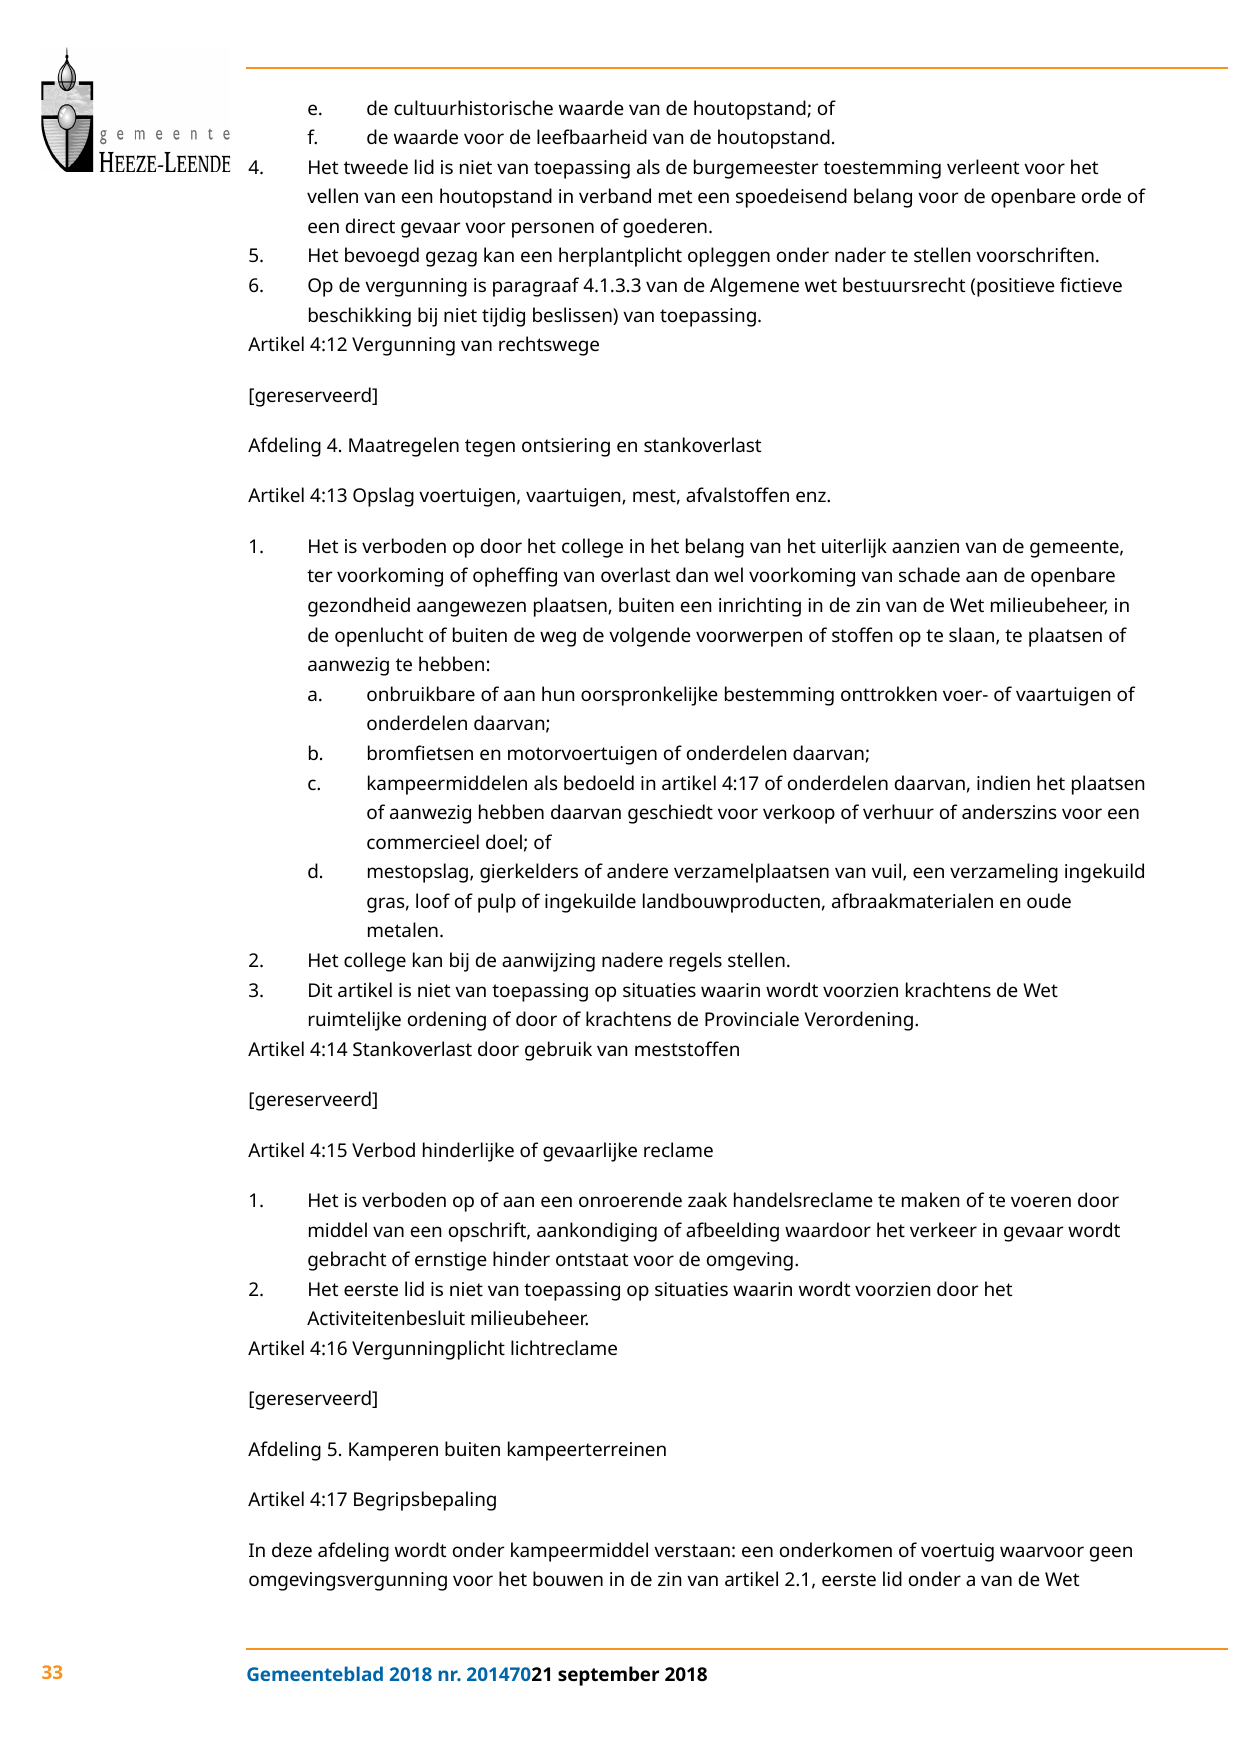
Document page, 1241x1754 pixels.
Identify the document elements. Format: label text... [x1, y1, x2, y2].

list Het tweede lid is niet van toepassing als de burgemeester toestemming verleent voor het vellen van een houtopstand in verband met een spoedeisend belang voor de openbare orde of een direct gevaar voor personen of goederen. [248, 154, 1152, 239]
list bromfietsen en motorvoertuigen of onderdelen daarvan; [307, 740, 1152, 766]
list Het is verboden op door het college in het belang van het uiterlijk aanzien van de gemeente, ter voorkoming of opheffing van overlast dan wel voorkoming van schade aan de openbare gezondheid aangewezen plaatsen, buiten een inrichting in de zin van de Wet milieubeheer, in de openlucht of buiten de weg de volgende voorwerpen of stoffen op te slaan, te plaatsen of aanwezig te hebben: [248, 533, 1152, 677]
text [gereserveerd] [248, 382, 1152, 408]
text Artikel 4:17 Begripsbepaling [248, 1486, 1152, 1512]
text [gereserveerd] [248, 1086, 1152, 1112]
text In deze afdeling wordt onder kampeermiddel verstaan: een onderkomen of voertuig waarvoor geen omgevingsvergunning voor het bouwen in de zin van artikel 2.1, eerste lid onder a van de Wet [248, 1537, 1152, 1592]
list de waarde voor de leefbaarheid van de houtopstand. [307, 124, 1152, 150]
list Het college kan bij de aanwijzing nadere regels stellen. [248, 947, 1152, 973]
list Het is verboden op of aan een onroerende zaak handelsreclame te maken of te voeren door middel van een opschrift, aankondiging of afbeelding waardoor het verkeer in gevaar wordt gebracht of ernstige hinder ontstaat voor de omgeving. [248, 1187, 1152, 1272]
picture [41, 47, 231, 172]
text [gereserveerd] [248, 1386, 1152, 1411]
text Artikel 4:12 Vergunning van rechtswege [248, 331, 1152, 357]
list de cultuurhistorische waarde van de houtopstand; of [307, 95, 1152, 121]
text Afdeling 5. Kamperen buiten kampeerterreinen [248, 1436, 1152, 1462]
text Artikel 4:14 Stankoverlast door gebruik van meststoffen [248, 1036, 1152, 1062]
text Artikel 4:16 Vergunningplicht lichtreclame [248, 1335, 1152, 1361]
text Artikel 4:15 Verbod hinderlijke of gevaarlijke reclame [248, 1137, 1152, 1163]
list Het eerste lid is niet van toepassing op situaties waarin wordt voorzien door het Activiteitenbesluit milieubeheer. [248, 1276, 1152, 1331]
text Afdeling 4. Maatregelen tegen ontsiering en stankoverlast [248, 432, 1152, 458]
list onbruikbare of aan hun oorspronkelijke bestemming onttrokken voer- of vaartuigen of onderdelen daarvan; [307, 681, 1152, 736]
text Artikel 4:13 Opslag voertuigen, vaartuigen, mest, afvalstoffen enz. [248, 483, 1152, 508]
list mestopslag, gierkelders of andere verzamelplaatsen van vuil, een verzameling ingekuild gras, loof of pulp of ingekuilde landbouwproducten, afbraakmaterialen en oude metalen. [307, 858, 1152, 943]
list Dit artikel is niet van toepassing op situaties waarin wordt voorzien krachtens de Wet ruimtelijke ordening of door of krachtens de Provinciale Verordening. [248, 977, 1152, 1032]
list Het bevoegd gezag kan een herplantplicht opleggen onder nader te stellen voorschriften. [248, 243, 1152, 268]
list kampeermiddelen als bedoeld in artikel 4:17 of onderdelen daarvan, indien het plaatsen of aanwezig hebben daarvan geschiedt voor verkoop of verhuur of anderszins voor een commercieel doel; of [307, 770, 1152, 855]
list Op de vergunning is paragraaf 4.1.3.3 van de Algemene wet bestuursrecht (positieve fictieve beschikking bij niet tijdig beslissen) van toepassing. [248, 272, 1152, 328]
